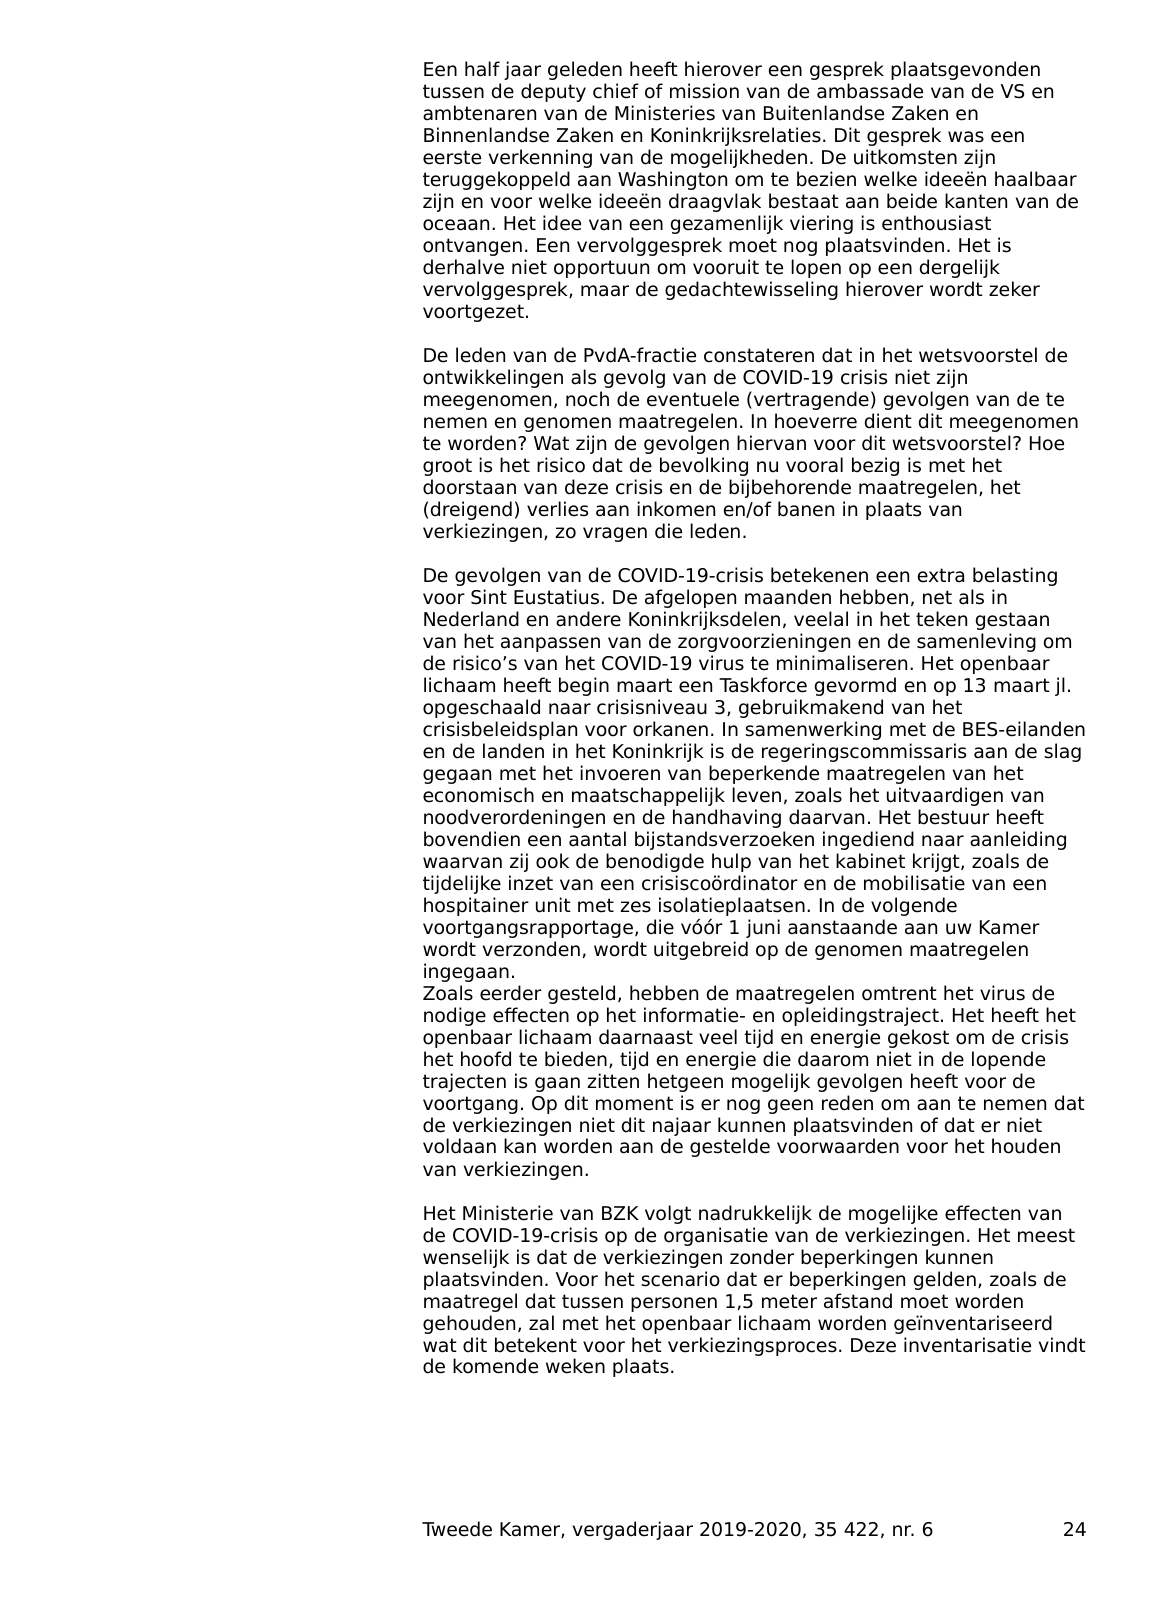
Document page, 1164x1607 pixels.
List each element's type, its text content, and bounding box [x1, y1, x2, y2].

text Het Ministerie van BZK volgt nadrukkelijk de mogelijke effecten van de COVID-19-crisis op de organisatie van de verkiezingen. Het meest wenselijk is dat de verkiezingen zonder beperkingen kunnen plaatsvinden. Voor het scenario dat er beperkingen gelden, zoals de maatregel dat tussen personen 1,5 meter afstand moet worden gehouden, zal met het openbaar lichaam worden geïnventariseerd wat dit betekent voor het verkiezingsproces. Deze inventarisatie vindt de komende weken plaats. [422, 1203, 1087, 1378]
text De gevolgen van de COVID-19-crisis betekenen een extra belasting voor Sint Eustatius. De afgelopen maanden hebben, net als in Nederland en andere Koninkrijksdelen, veelal in het teken gestaan van het aanpassen van de zorgvoorzieningen en de samenleving om de risico’s van het COVID-19 virus te minimaliseren. Het openbaar lichaam heeft begin maart een Taskforce gevormd en op 13 maart jl. opgeschaald naar crisisniveau 3, gebruikmakend van het crisisbeleidsplan voor orkanen. In samenwerking met de BES-eilanden en de landen in het Koninkrijk is de regeringscommissaris aan de slag gegaan met het invoeren van beperkende maatregelen van het economisch en maatschappelijk leven, zoals het uitvaardigen van noodverordeningen en de handhaving daarvan. Het bestuur heeft bovendien een aantal bijstandsverzoeken ingediend naar aanleiding waarvan zij ook de benodigde hulp van het kabinet krijgt, zoals de tijdelijke inzet van een crisiscoördinator en de mobilisatie van een hospitainer unit met zes isolatieplaatsen. In de volgende voortgangsrapportage, die vóór 1 juni aanstaande aan uw Kamer wordt verzonden, wordt uitgebreid op de genomen maatregelen ingegaan. [422, 565, 1087, 983]
text De leden van de PvdA-fractie constateren dat in het wetsvoorstel de ontwikkelingen als gevolg van de COVID-19 crisis niet zijn meegenomen, noch de eventuele (vertragende) gevolgen van de te nemen en genomen maatregelen. In hoeverre dient dit meegenomen te worden? Wat zijn de gevolgen hiervan voor dit wetsvoorstel? Hoe groot is het risico dat de bevolking nu vooral bezig is met het doorstaan van deze crisis en de bijbehorende maatregelen, het (dreigend) verlies aan inkomen en/of banen in plaats van verkiezingen, zo vragen die leden. [422, 345, 1087, 543]
text Een half jaar geleden heeft hierover een gesprek plaatsgevonden tussen de deputy chief of mission van de ambassade van de VS en ambtenaren van de Ministeries van Buitenlandse Zaken en Binnenlandse Zaken en Koninkrijksrelaties. Dit gesprek was een eerste verkenning van de mogelijkheden. De uitkomsten zijn teruggekoppeld aan Washington om te bezien welke ideeën haalbaar zijn en voor welke ideeën draagvlak bestaat aan beide kanten van de oceaan. Het idee van een gezamenlijk viering is enthousiast ontvangen. Een vervolggesprek moet nog plaatsvinden. Het is derhalve niet opportuun om vooruit te lopen op een dergelijk vervolggesprek, maar de gedachtewisseling hierover wordt zeker voortgezet. [422, 59, 1087, 323]
text Zoals eerder gesteld, hebben de maatregelen omtrent het virus de nodige effecten op het informatie- en opleidingstraject. Het heeft het openbaar lichaam daarnaast veel tijd en energie gekost om de crisis het hoofd te bieden, tijd en energie die daarom niet in de lopende trajecten is gaan zitten hetgeen mogelijk gevolgen heeft voor de voortgang. Op dit moment is er nog geen reden om aan te nemen dat de verkiezingen niet dit najaar kunnen plaatsvinden of dat er niet voldaan kan worden aan de gestelde voorwaarden voor het houden van verkiezingen. [422, 983, 1087, 1180]
